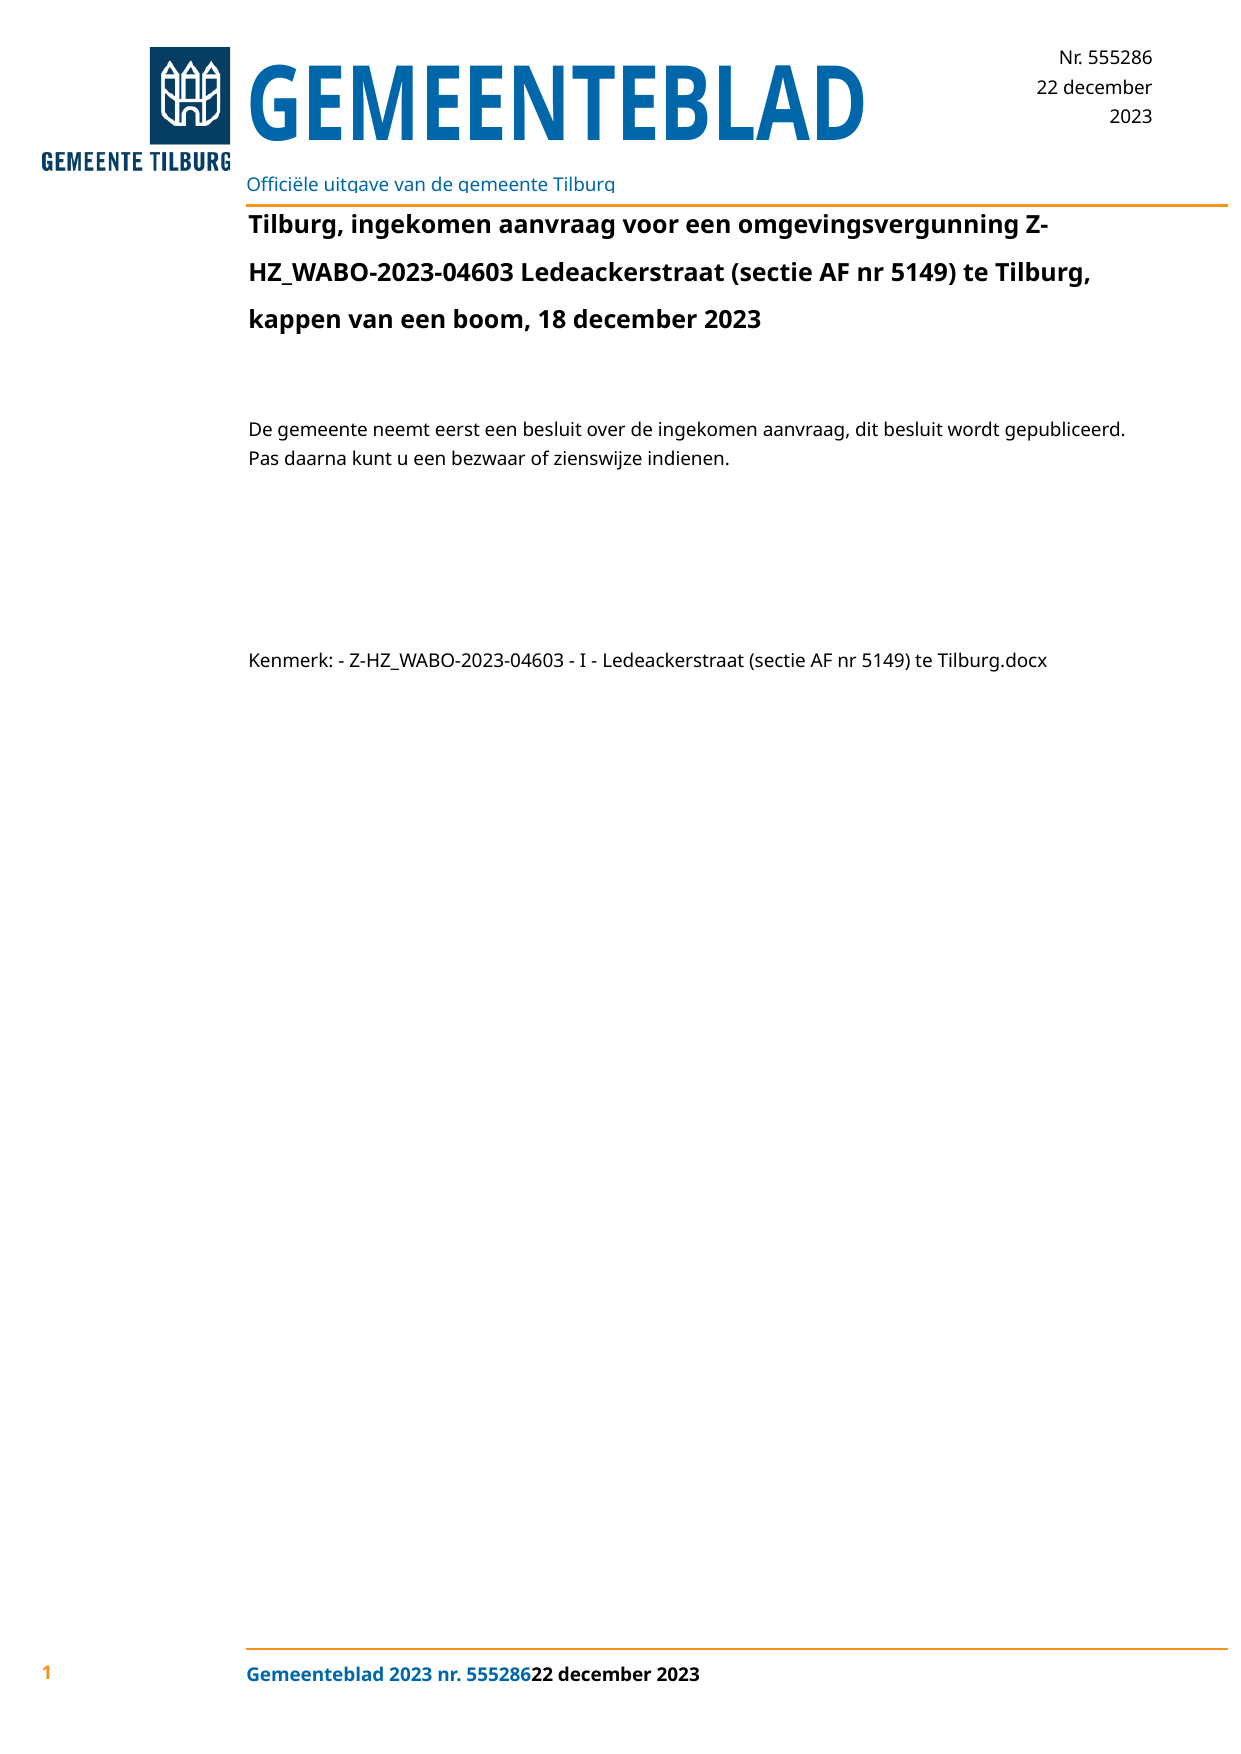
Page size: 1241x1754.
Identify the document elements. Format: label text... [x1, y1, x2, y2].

text Tilburg, ingekomen aanvraag voor een omgevingsvergunning Z-HZ_WABO-2023-04603 Ledeackerstraat (sectie AF nr 5149) te Tilburg, kappen van een boom, 18 december 2023 [248, 207, 1152, 336]
text De gemeente neemt eerst een besluit over de ingekomen aanvraag, dit besluit wordt gepubliceerd. Pas daarna kunt u een bezwaar of zienswijze indienen. [248, 416, 1152, 471]
picture [41, 47, 231, 172]
text Kenmerk: - Z-HZ_WABO-2023-04603 - I - Ledeackerstraat (sectie AF nr 5149) te Tilburg.docx [248, 647, 1152, 673]
